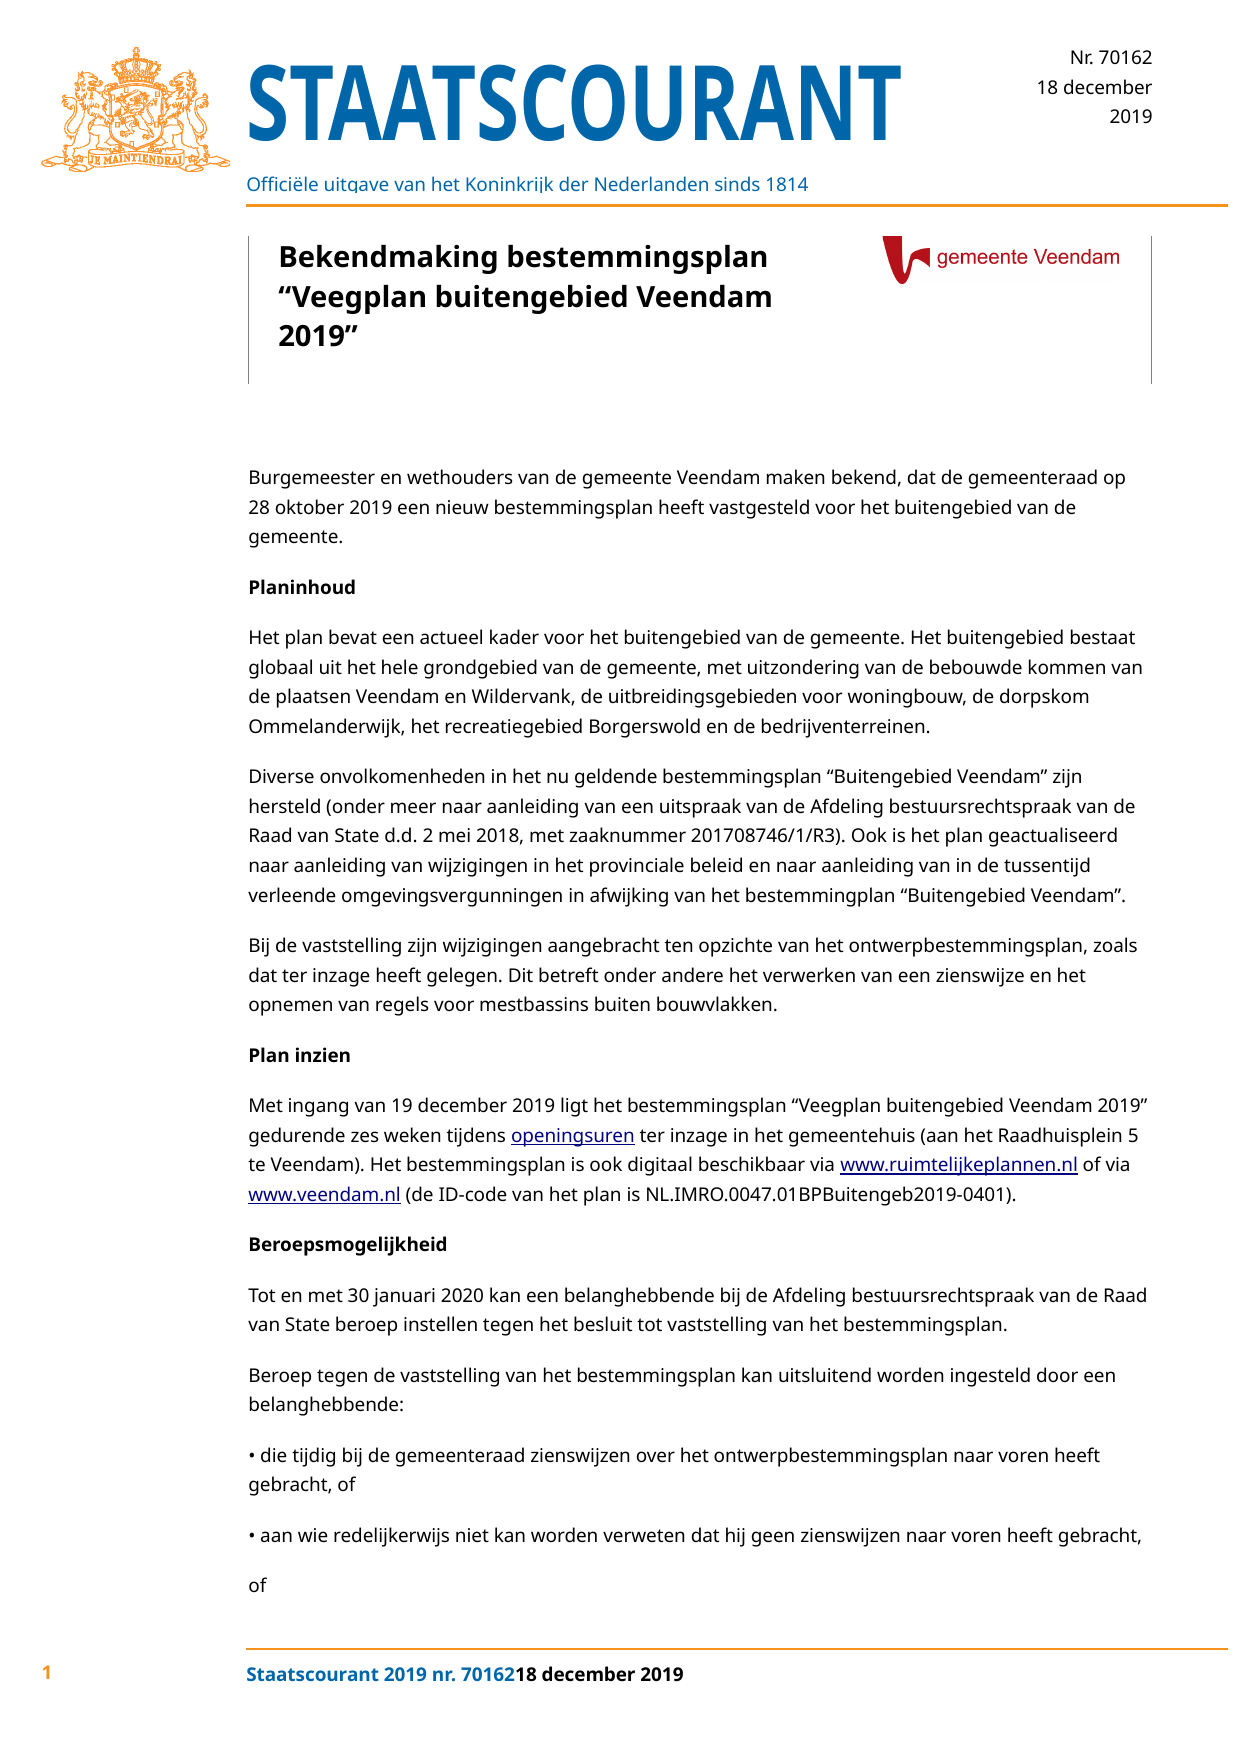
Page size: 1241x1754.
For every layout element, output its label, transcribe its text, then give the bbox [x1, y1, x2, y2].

text Tot en met 30 januari 2020 kan een belanghebbende bij de Afdeling bestuursrechtspraak van de Raad van State beroep instellen tegen het besluit tot vaststelling van het bestemmingsplan. [248, 1282, 1152, 1337]
text Met ingang van 19 december 2019 ligt het bestemmingsplan “Veegplan buitengebied Veendam 2019” gedurende zes weken tijdens openingsuren ter inzage in het gemeentehuis (aan het Raadhuisplein 5 te Veendam). Het bestemmingsplan is ook digitaal beschikbaar via www.ruimtelijkeplannen.nl of via www.veendam.nl (de ID-code van het plan is NL.IMRO.0047.01BPBuitengeb2019-0401). [248, 1092, 1152, 1207]
text Beroep tegen de vaststelling van het bestemmingsplan kan uitsluitend worden ingesteld door een belanghebbende: [248, 1362, 1152, 1417]
text Het plan bevat een actueel kader voor het buitengebied van de gemeente. Het buitengebied bestaat globaal uit het hele grondgebied van de gemeente, met uitzondering van de bebouwde kommen van de plaatsen Veendam en Wildervank, de uitbreidingsgebieden voor woningbouw, de dorpskom Ommelanderwijk, het recreatiegebied Borgerswold en de bedrijventerreinen. [248, 624, 1152, 739]
text Plan inzien [248, 1042, 1152, 1068]
text Diverse onvolkomenheden in het nu geldende bestemmingsplan “Buitengebied Veendam” zijn hersteld (onder meer naar aanleiding van een uitspraak van de Afdeling bestuursrechtspraak van de Raad van State d.d. 2 mei 2018, met zaaknummer 201708746/1/R3). Ook is het plan geactualiseerd naar aanleiding van wijzigingen in het provinciale beleid en naar aanleiding van in de tussentijd verleende omgevingsvergunningen in afwijking van het bestemmingplan “Buitengebied Veendam”. [248, 763, 1152, 908]
text Planinhoud [248, 574, 1152, 600]
text Burgemeester en wethouders van de gemeente Veendam maken bekend, dat de gemeenteraad op 28 oktober 2019 een nieuw bestemmingsplan heeft vastgesteld voor het buitengebied van de gemeente. [248, 464, 1152, 549]
picture [882, 236, 1119, 284]
text • aan wie redelijkerwijs niet kan worden verweten dat hij geen zienswijzen naar voren heeft gebracht, [248, 1522, 1152, 1548]
text • die tijdig bij de gemeenteraad zienswijzen over het ontwerpbestemmingsplan naar voren heeft gebracht, of [248, 1442, 1152, 1497]
text Bij de vaststelling zijn wijzigingen aangebracht ten opzichte van het ontwerpbestemmingsplan, zoals dat ter inzage heeft gelegen. Dit betreft onder andere het verwerken van een zienswijze en het opnemen van regels voor mestbassins buiten bouwvlakken. [248, 932, 1152, 1017]
text Beroepsmogelijkheid [248, 1231, 1152, 1257]
table_header [850, 236, 1151, 384]
text of [248, 1572, 1152, 1598]
table_header Bekendmaking bestemmingsplan “Veegplan buitengebied Veendam 2019” [249, 236, 850, 384]
picture [41, 47, 231, 172]
